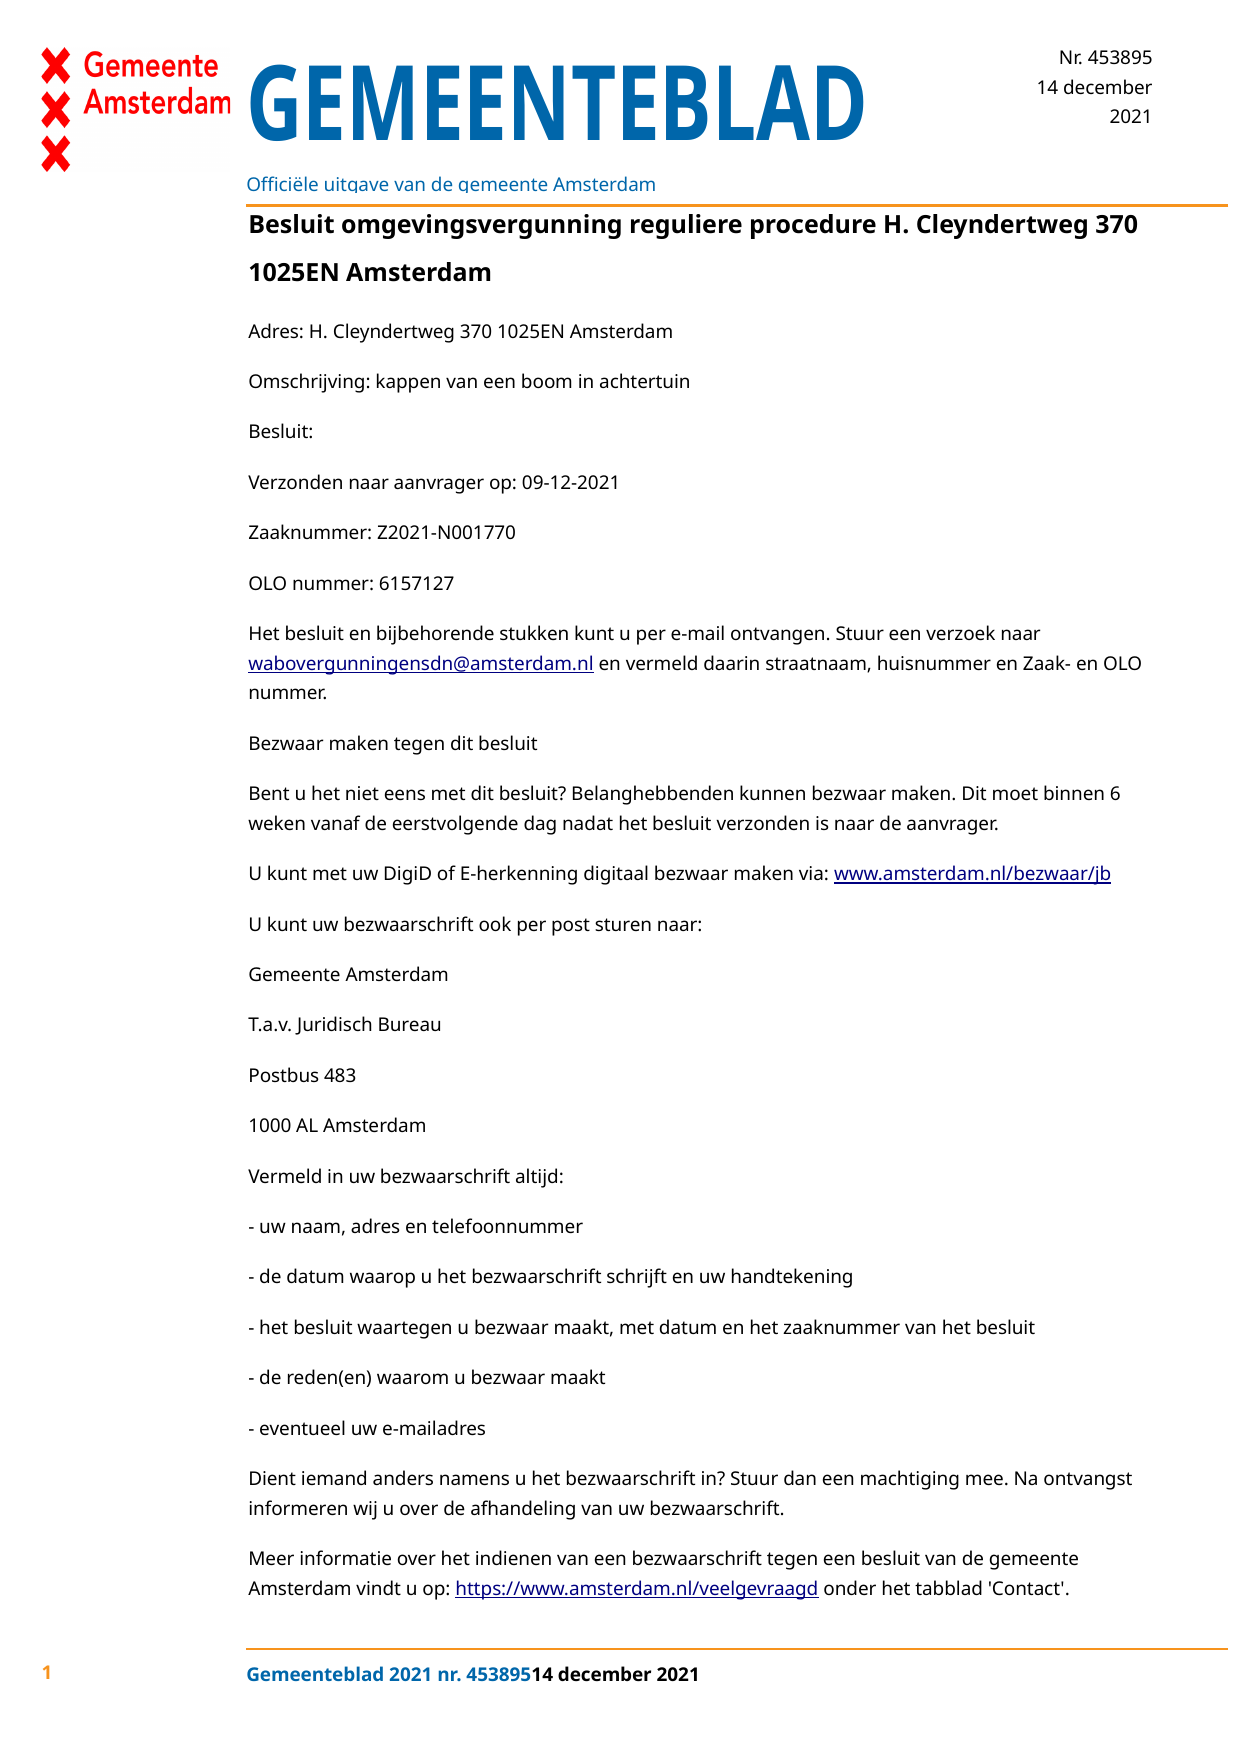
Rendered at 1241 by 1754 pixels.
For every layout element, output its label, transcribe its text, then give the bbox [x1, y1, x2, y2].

text Meer informatie over het indienen van een bezwaarschrift tegen een besluit van de gemeente Amsterdam vindt u op: https://www.amsterdam.nl/veelgevraagd onder het tabblad 'Contact'. [248, 1545, 1152, 1601]
text Gemeente Amsterdam [248, 961, 1152, 987]
text - de reden(en) waarom u bezwaar maakt [248, 1364, 1152, 1390]
text Besluit omgevingsvergunning reguliere procedure H. Cleyndertweg 370 1025EN Amsterdam [248, 207, 1152, 288]
text Besluit: [248, 419, 1152, 444]
text OLO nummer: 6157127 [248, 570, 1152, 596]
text - eventueel uw e-mailadres [248, 1415, 1152, 1441]
text Bent u het niet eens met dit besluit? Belanghebbenden kunnen bezwaar maken. Dit moet binnen 6 weken vanaf de eerstvolgende dag nadat het besluit verzonden is naar de aanvrager. [248, 780, 1152, 836]
text - uw naam, adres en telefoonnummer [248, 1213, 1152, 1239]
text 1000 AL Amsterdam [248, 1112, 1152, 1138]
text Omschrijving: kappen van een boom in achtertuin [248, 368, 1152, 394]
text - het besluit waartegen u bezwaar maakt, met datum en het zaaknummer van het besluit [248, 1314, 1152, 1340]
text Bezwaar maken tegen dit besluit [248, 730, 1152, 756]
text Adres: H. Cleyndertweg 370 1025EN Amsterdam [248, 318, 1152, 344]
text U kunt uw bezwaarschrift ook per post sturen naar: [248, 911, 1152, 937]
text Verzonden naar aanvrager op: 09-12-2021 [248, 469, 1152, 495]
text Postbus 483 [248, 1062, 1152, 1088]
picture [41, 47, 231, 172]
text Dient iemand anders namens u het bezwaarschrift in? Stuur dan een machtiging mee. Na ontvangst informeren wij u over de afhandeling van uw bezwaarschrift. [248, 1465, 1152, 1521]
text Zaaknummer: Z2021-N001770 [248, 519, 1152, 545]
text - de datum waarop u het bezwaarschrift schrijft en uw handtekening [248, 1264, 1152, 1289]
text T.a.v. Juridisch Bureau [248, 1012, 1152, 1037]
text U kunt met uw DigiD of E-herkenning digitaal bezwaar maken via: www.amsterdam.nl/bezwaar/jb [248, 860, 1152, 886]
text Het besluit en bijbehorende stukken kunt u per e-mail ontvangen. Stuur een verzoek naar wabovergunningensdn@amsterdam.nl en vermeld daarin straatnaam, huisnummer en Zaak- en OLO nummer. [248, 620, 1152, 705]
text Vermeld in uw bezwaarschrift altijd: [248, 1163, 1152, 1189]
